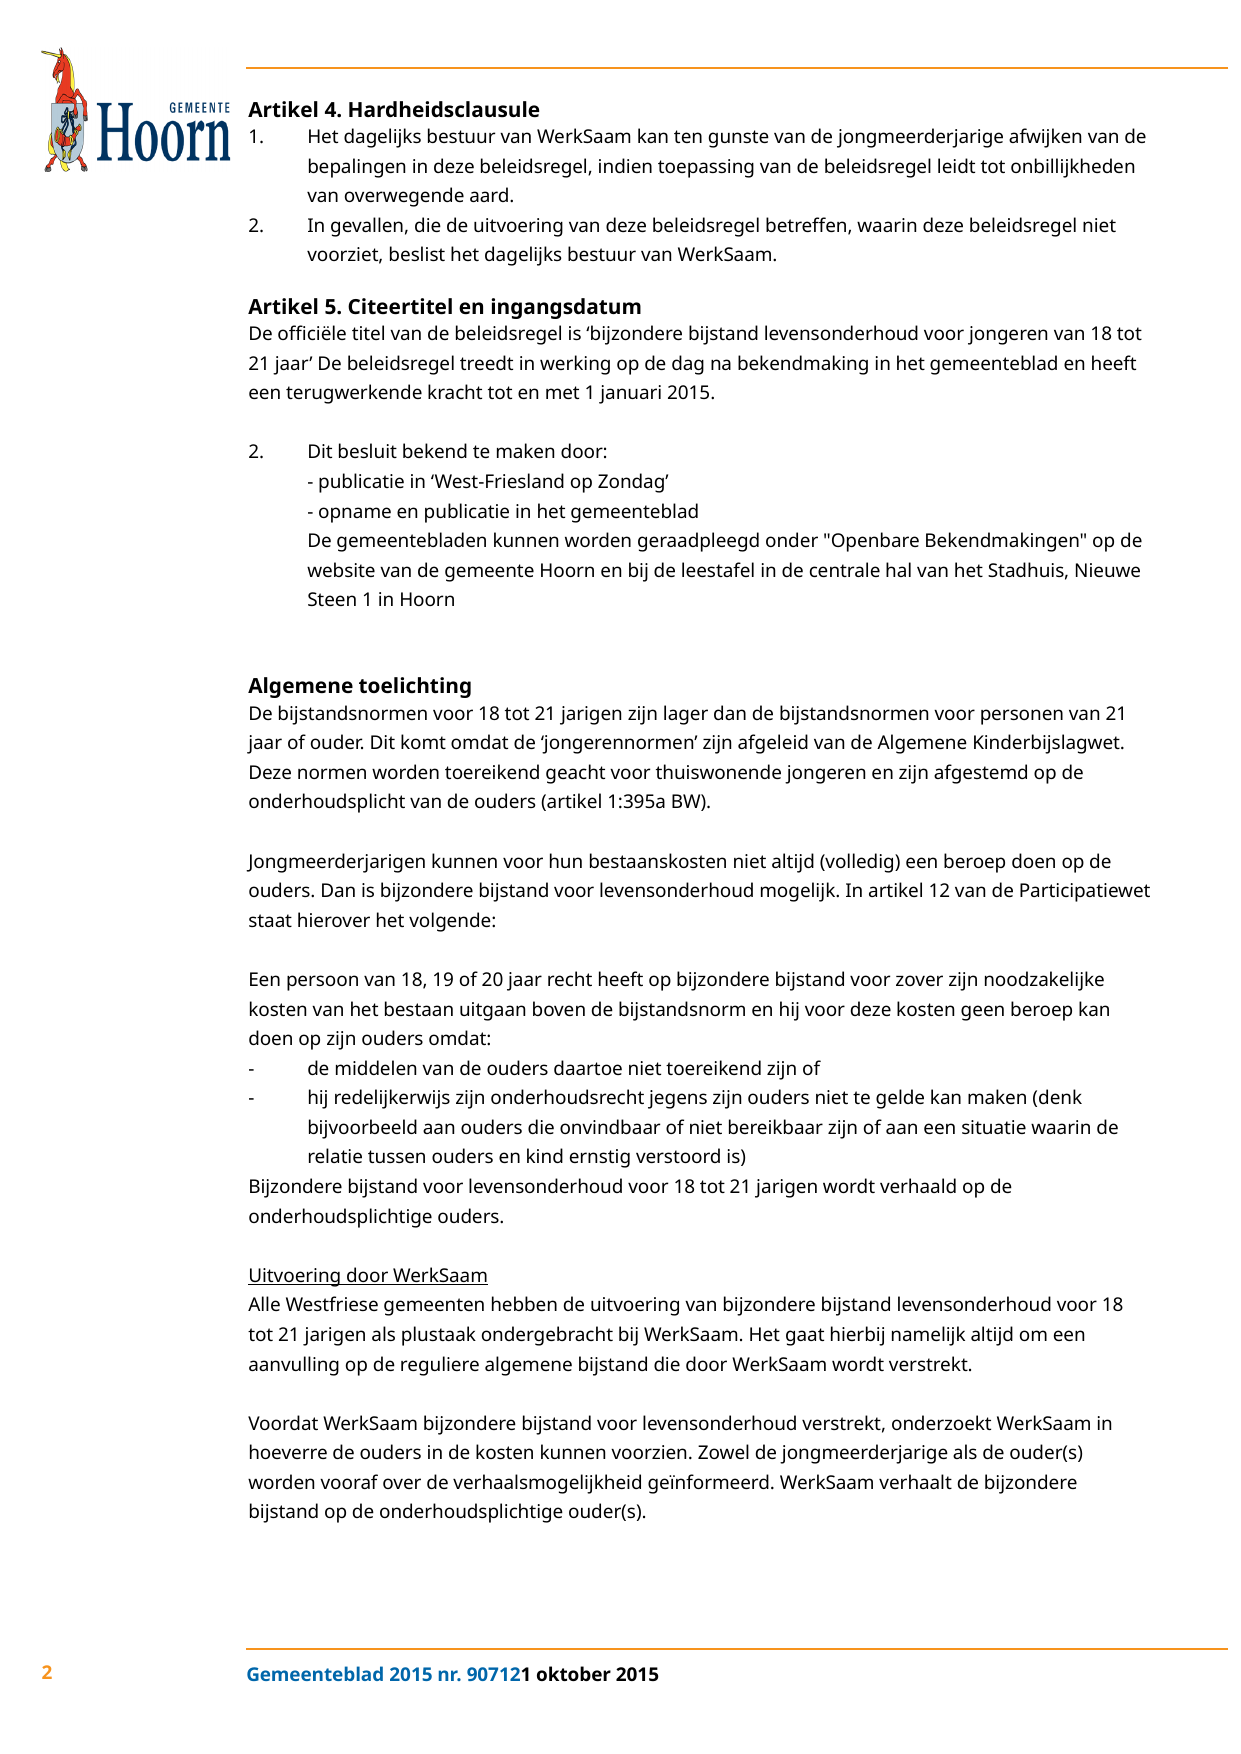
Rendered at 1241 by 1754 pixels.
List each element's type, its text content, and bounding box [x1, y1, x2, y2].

text De officiële titel van de beleidsregel is ‘bijzondere bijstand levensonderhoud voor jongeren van 18 tot 21 jaar’ De beleidsregel treedt in werking op de dag na bekendmaking in het gemeenteblad en heeft een terugwerkende kracht tot en met 1 januari 2015. [248, 320, 1152, 405]
picture [41, 47, 231, 172]
list Het dagelijks bestuur van WerkSaam kan ten gunste van de jongmeerderjarige afwijken van de bepalingen in deze beleidsregel, indien toepassing van de beleidsregel leidt tot onbillijkheden van overwegende aard. [248, 123, 1152, 208]
text Artikel 4. Hardheidsclausule [248, 95, 1152, 123]
list hij redelijkerwijs zijn onderhoudsrecht jegens zijn ouders niet te gelde kan maken (denk bijvoorbeeld aan ouders die onvindbaar of niet bereikbaar zijn of aan een situatie waarin de relatie tussen ouders en kind ernstig verstoord is) [248, 1084, 1152, 1169]
list de middelen van de ouders daartoe niet toereikend zijn of [248, 1055, 1152, 1081]
list De gemeentebladen kunnen worden geraadpleegd onder "Openbare Bekendmakingen" op de website van de gemeente Hoorn en bij de leestafel in de centrale hal van het Stadhuis, Nieuwe Steen 1 in Hoorn [248, 527, 1152, 612]
text Een persoon van 18, 19 of 20 jaar recht heeft op bijzondere bijstand voor zover zijn noodzakelijke kosten van het bestaan uitgaan boven de bijstandsnorm en hij voor deze kosten geen beroep kan doen op zijn ouders omdat: [248, 966, 1152, 1051]
text Uitvoering door WerkSaam [248, 1262, 1152, 1288]
text Bijzondere bijstand voor levensonderhoud voor 18 tot 21 jarigen wordt verhaald op de onderhoudsplichtige ouders. [248, 1173, 1152, 1229]
text Artikel 5. Citeertitel en ingangsdatum [248, 292, 1152, 320]
list Dit besluit bekend te maken door: [248, 439, 1152, 464]
text Jongmeerderjarigen kunnen voor hun bestaanskosten niet altijd (volledig) een beroep doen op de ouders. Dan is bijzondere bijstand voor levensonderhoud mogelijk. In artikel 12 van de Participatiewet staat hierover het volgende: [248, 848, 1152, 933]
text De bijstandsnormen voor 18 tot 21 jarigen zijn lager dan de bijstandsnormen voor personen van 21 jaar of ouder. Dit komt omdat de ‘jongerennormen’ zijn afgeleid van de Algemene Kinderbijslagwet. Deze normen worden toereikend geacht voor thuiswonende jongeren en zijn afgestemd op de onderhoudsplicht van de ouders (artikel 1:395a BW). [248, 700, 1152, 814]
list - opname en publicatie in het gemeenteblad [248, 498, 1152, 524]
list In gevallen, die de uitvoering van deze beleidsregel betreffen, waarin deze beleidsregel niet voorziet, beslist het dagelijks bestuur van WerkSaam. [248, 212, 1152, 267]
text Alle Westfriese gemeenten hebben de uitvoering van bijzondere bijstand levensonderhoud voor 18 tot 21 jarigen als plustaak ondergebracht bij WerkSaam. Het gaat hierbij namelijk altijd om een aanvulling op de reguliere algemene bijstand die door WerkSaam wordt verstrekt. [248, 1292, 1152, 1377]
text Algemene toelichting [248, 672, 1152, 700]
text Voordat WerkSaam bijzondere bijstand voor levensonderhoud verstrekt, onderzoekt WerkSaam in hoeverre de ouders in de kosten kunnen voorzien. Zowel de jongmeerderjarige als de ouder(s) worden vooraf over de verhaalsmogelijkheid geïnformeerd. WerkSaam verhaalt de bijzondere bijstand op de onderhoudsplichtige ouder(s). [248, 1410, 1152, 1524]
list - publicatie in ‘West-Friesland op Zondag’ [248, 468, 1152, 494]
